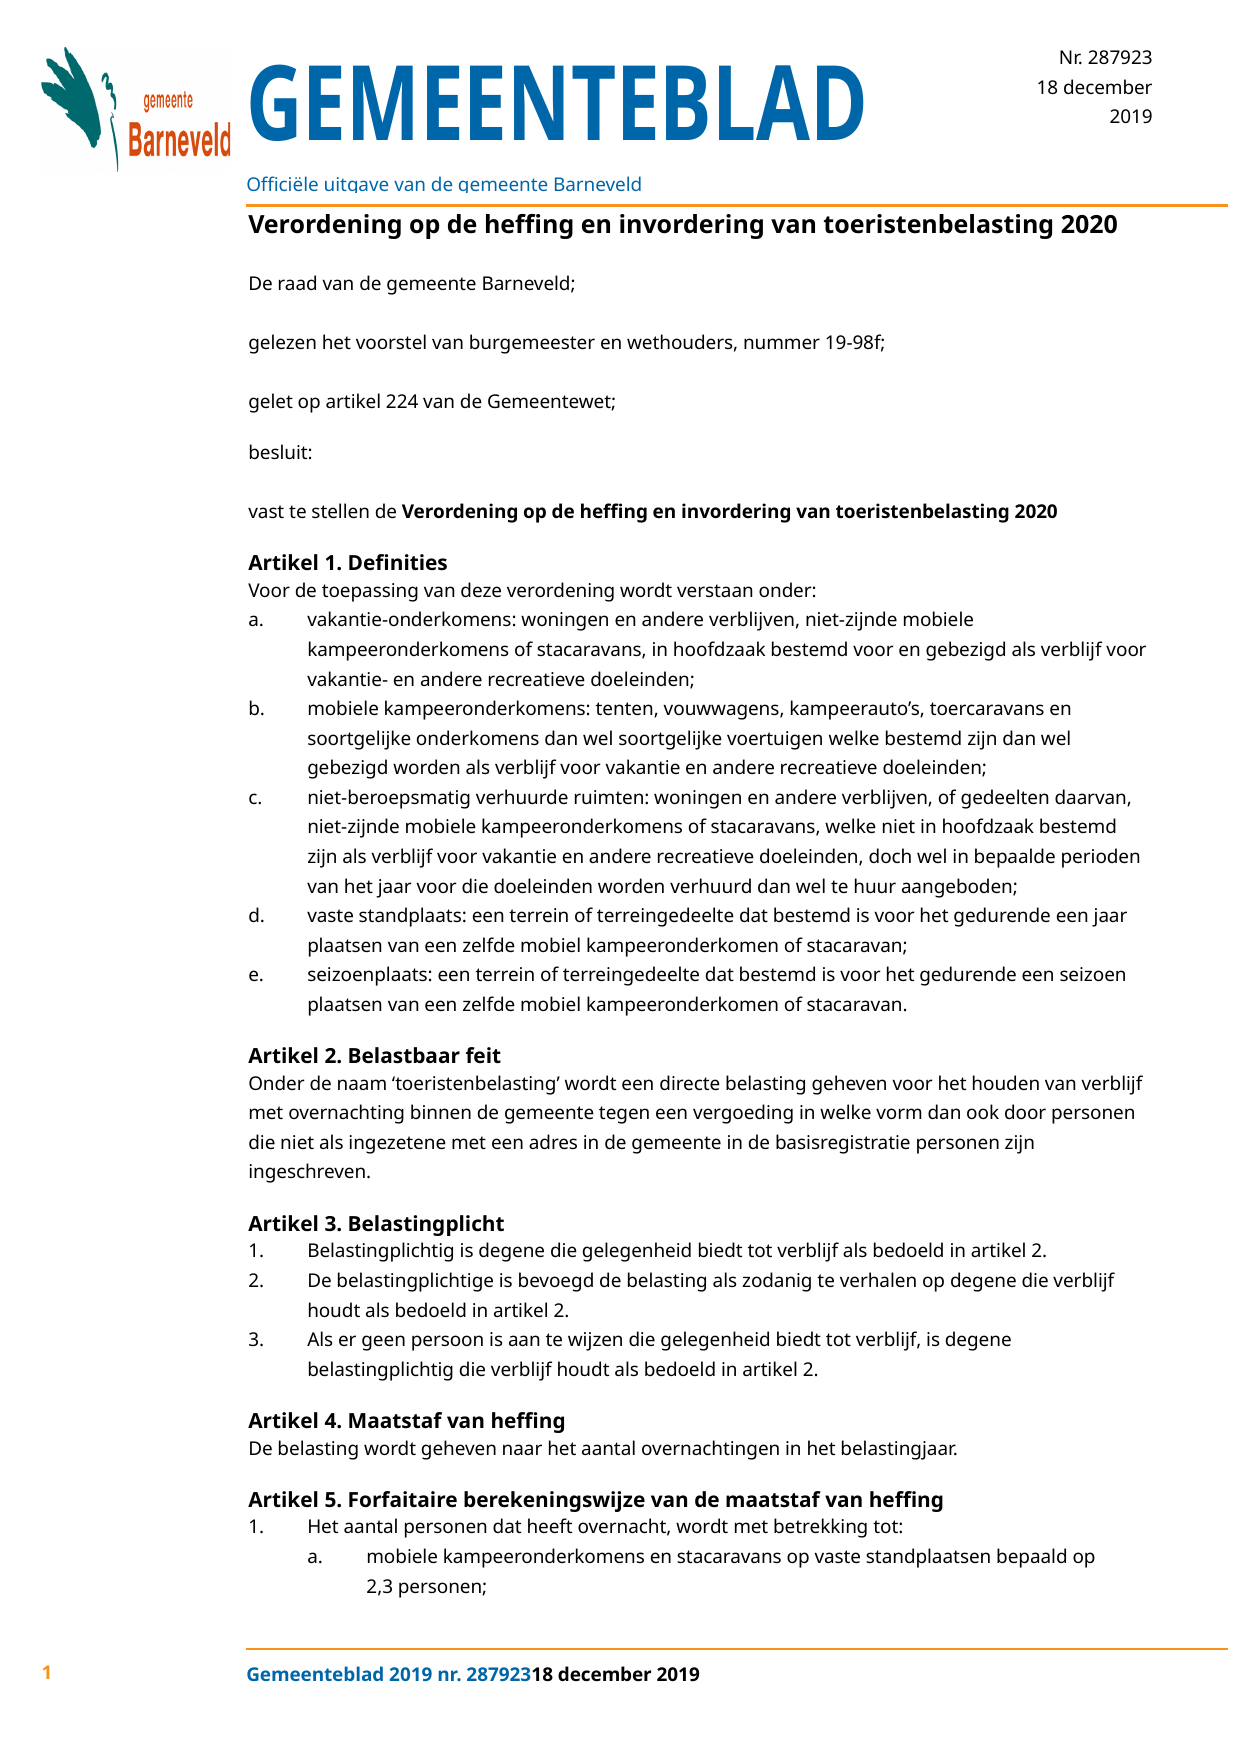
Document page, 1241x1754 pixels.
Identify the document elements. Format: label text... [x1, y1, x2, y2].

text Voor de toepassing van deze verordening wordt verstaan onder: [248, 577, 1152, 603]
list Als er geen persoon is aan te wijzen die gelegenheid biedt tot verblijf, is degene belastingplichtig die verblijf houdt als bedoeld in artikel 2. [248, 1326, 1152, 1382]
text De raad van de gemeente Barneveld; [248, 270, 1152, 296]
text Verordening op de heffing en invordering van toeristenbelasting 2020 [248, 207, 1152, 241]
list mobiele kampeeronderkomens en stacaravans op vaste standplaatsen bepaald op 2,3 personen; [307, 1543, 1152, 1598]
list mobiele kampeeronderkomens: tenten, vouwwagens, kampeerauto’s, toercaravans en soortgelijke onderkomens dan wel soortgelijke voertuigen welke bestemd zijn dan wel gebezigd worden als verblijf voor vakantie en andere recreatieve doeleinden; [248, 695, 1152, 780]
text Artikel 4. Maatstaf van heffing [248, 1406, 1152, 1435]
list vakantie-onderkomens: woningen en andere verblijven, niet-zijnde mobiele kampeeronderkomens of stacaravans, in hoofdzaak bestemd voor en gebezigd als verblijf voor vakantie- en andere recreatieve doeleinden; [248, 607, 1152, 691]
list Belastingplichtig is degene die gelegenheid biedt tot verblijf als bedoeld in artikel 2. [248, 1238, 1152, 1263]
list niet-beroepsmatig verhuurde ruimten: woningen en andere verblijven, of gedeelten daarvan, niet-zijnde mobiele kampeeronderkomens of stacaravans, welke niet in hoofdzaak bestemd zijn als verblijf voor vakantie en andere recreatieve doeleinden, doch wel in bepaalde perioden van het jaar voor die doeleinden worden verhuurd dan wel te huur aangeboden; [248, 784, 1152, 898]
list Het aantal personen dat heeft overnacht, wordt met betrekking tot: [248, 1514, 1152, 1539]
picture [41, 47, 231, 172]
text gelet op artikel 224 van de Gemeentewet; [248, 389, 1152, 414]
text Onder de naam ‘toeristenbelasting’ wordt een directe belasting geheven voor het houden van verblijf met overnachting binnen de gemeente tegen een vergoeding in welke vorm dan ook door personen die niet als ingezetene met een adres in de gemeente in de basisregistratie personen zijn ingeschreven. [248, 1070, 1152, 1184]
list vaste standplaats: een terrein of terreingedeelte dat bestemd is voor het gedurende een jaar plaatsen van een zelfde mobiel kampeeronderkomen of stacaravan; [248, 902, 1152, 958]
text Artikel 1. Definities [248, 548, 1152, 577]
text besluit: [248, 439, 1152, 465]
list De belastingplichtige is bevoegd de belasting als zodanig te verhalen op degene die verblijf houdt als bedoeld in artikel 2. [248, 1267, 1152, 1322]
text Artikel 5. Forfaitaire berekeningswijze van de maatstaf van heffing [248, 1485, 1152, 1514]
text vast te stellen de Verordening op de heffing en invordering van toeristenbelasting 2020 [248, 498, 1152, 524]
text Artikel 3. Belastingplicht [248, 1209, 1152, 1238]
text gelezen het voorstel van burgemeester en wethouders, nummer 19-98f; [248, 329, 1152, 355]
text Artikel 2. Belastbaar feit [248, 1042, 1152, 1070]
text De belasting wordt geheven naar het aantal overnachtingen in het belastingjaar. [248, 1435, 1152, 1461]
list seizoenplaats: een terrein of terreingedeelte dat bestemd is voor het gedurende een seizoen plaatsen van een zelfde mobiel kampeeronderkomen of stacaravan. [248, 962, 1152, 1017]
